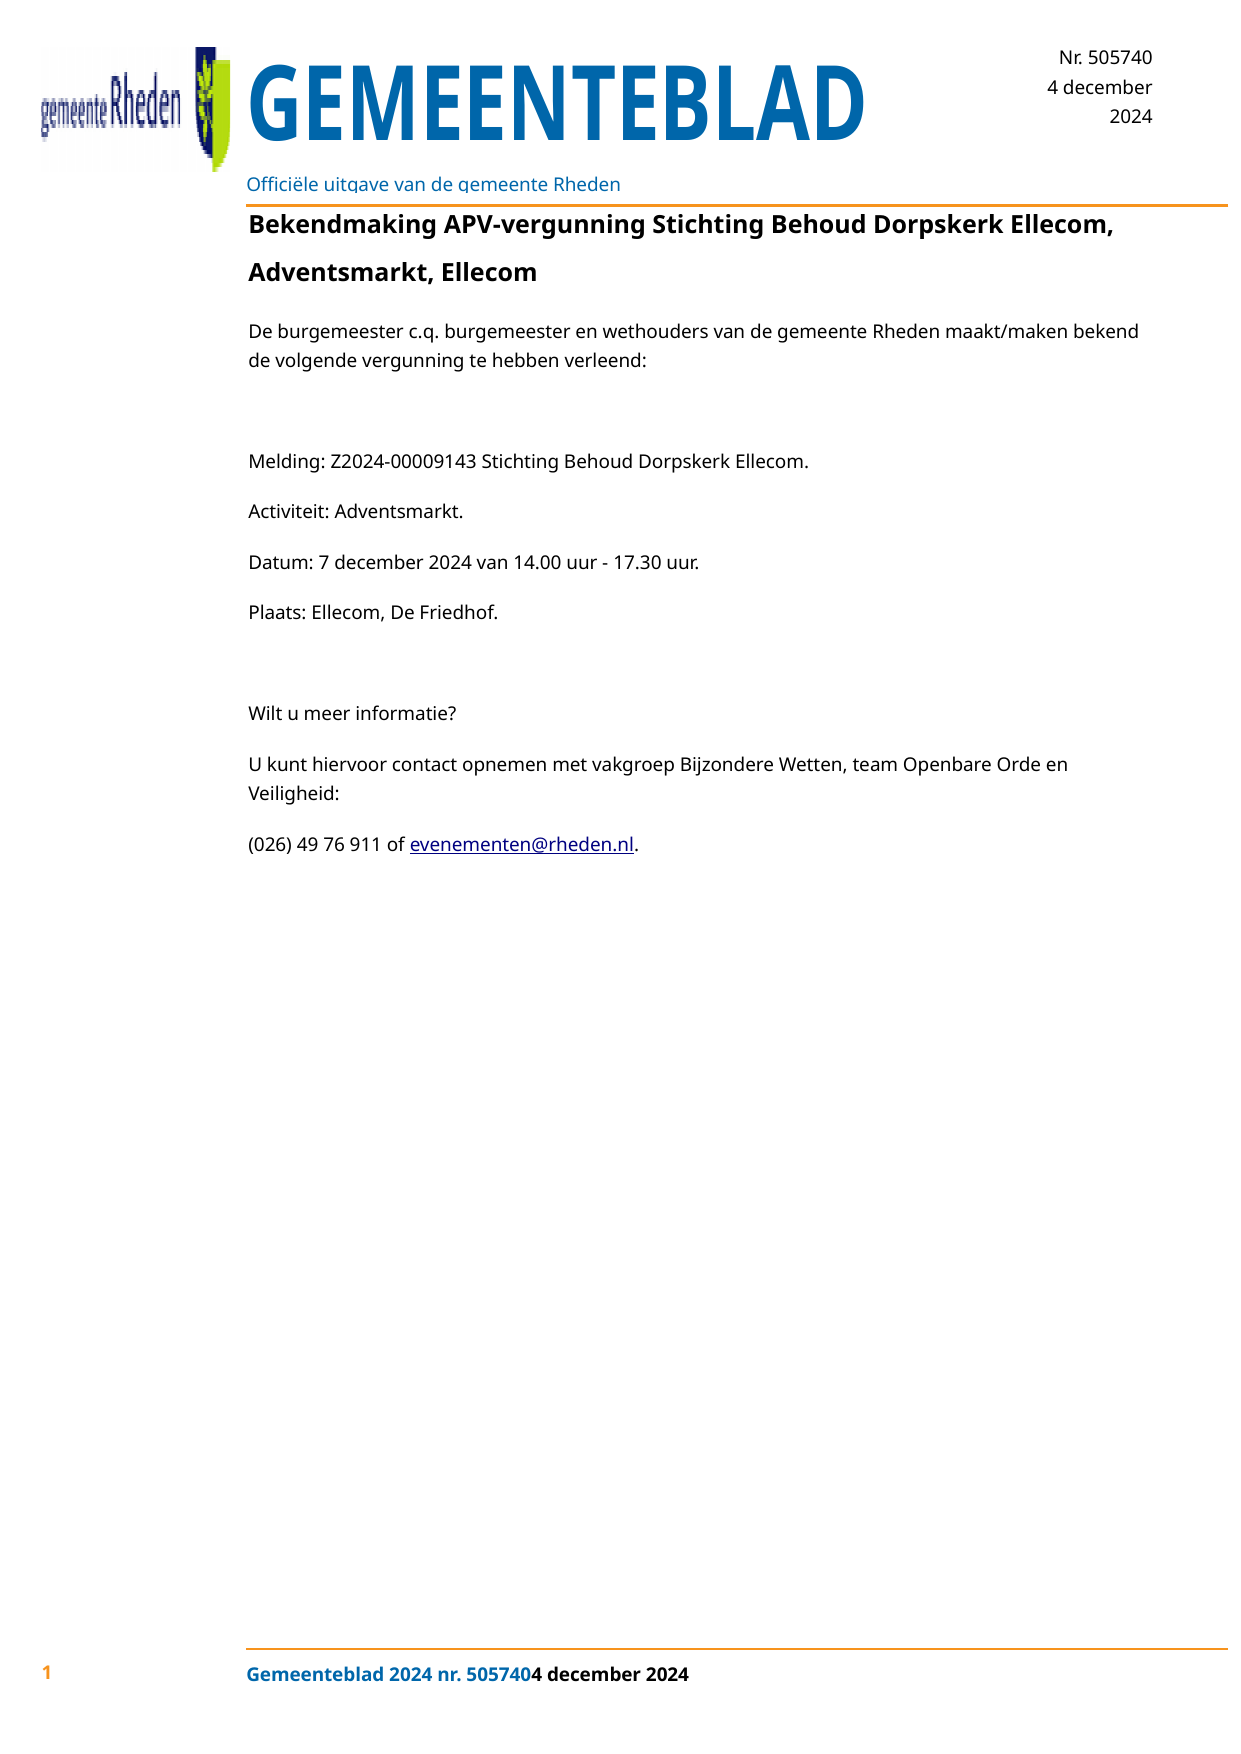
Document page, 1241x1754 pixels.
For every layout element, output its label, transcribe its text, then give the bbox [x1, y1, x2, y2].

text Wilt u meer informatie? [248, 700, 1152, 726]
text Datum: 7 december 2024 van 14.00 uur - 17.30 uur. [248, 549, 1152, 575]
text Bekendmaking APV-vergunning Stichting Behoud Dorpskerk Ellecom, Adventsmarkt, Ellecom [248, 207, 1152, 288]
picture [41, 47, 231, 172]
text De burgemeester c.q. burgemeester en wethouders van de gemeente Rheden maakt/maken bekend de volgende vergunning te hebben verleend: [248, 318, 1152, 373]
text Melding: Z2024-00009143 Stichting Behoud Dorpskerk Ellecom. [248, 448, 1152, 474]
text U kunt hiervoor contact opnemen met vakgroep Bijzondere Wetten, team Openbare Orde en Veiligheid: [248, 751, 1152, 806]
text Plaats: Ellecom, De Friedhof. [248, 599, 1152, 625]
text (026) 49 76 911 of evenementen@rheden.nl. [248, 831, 1152, 857]
text Activiteit: Adventsmarkt. [248, 499, 1152, 524]
